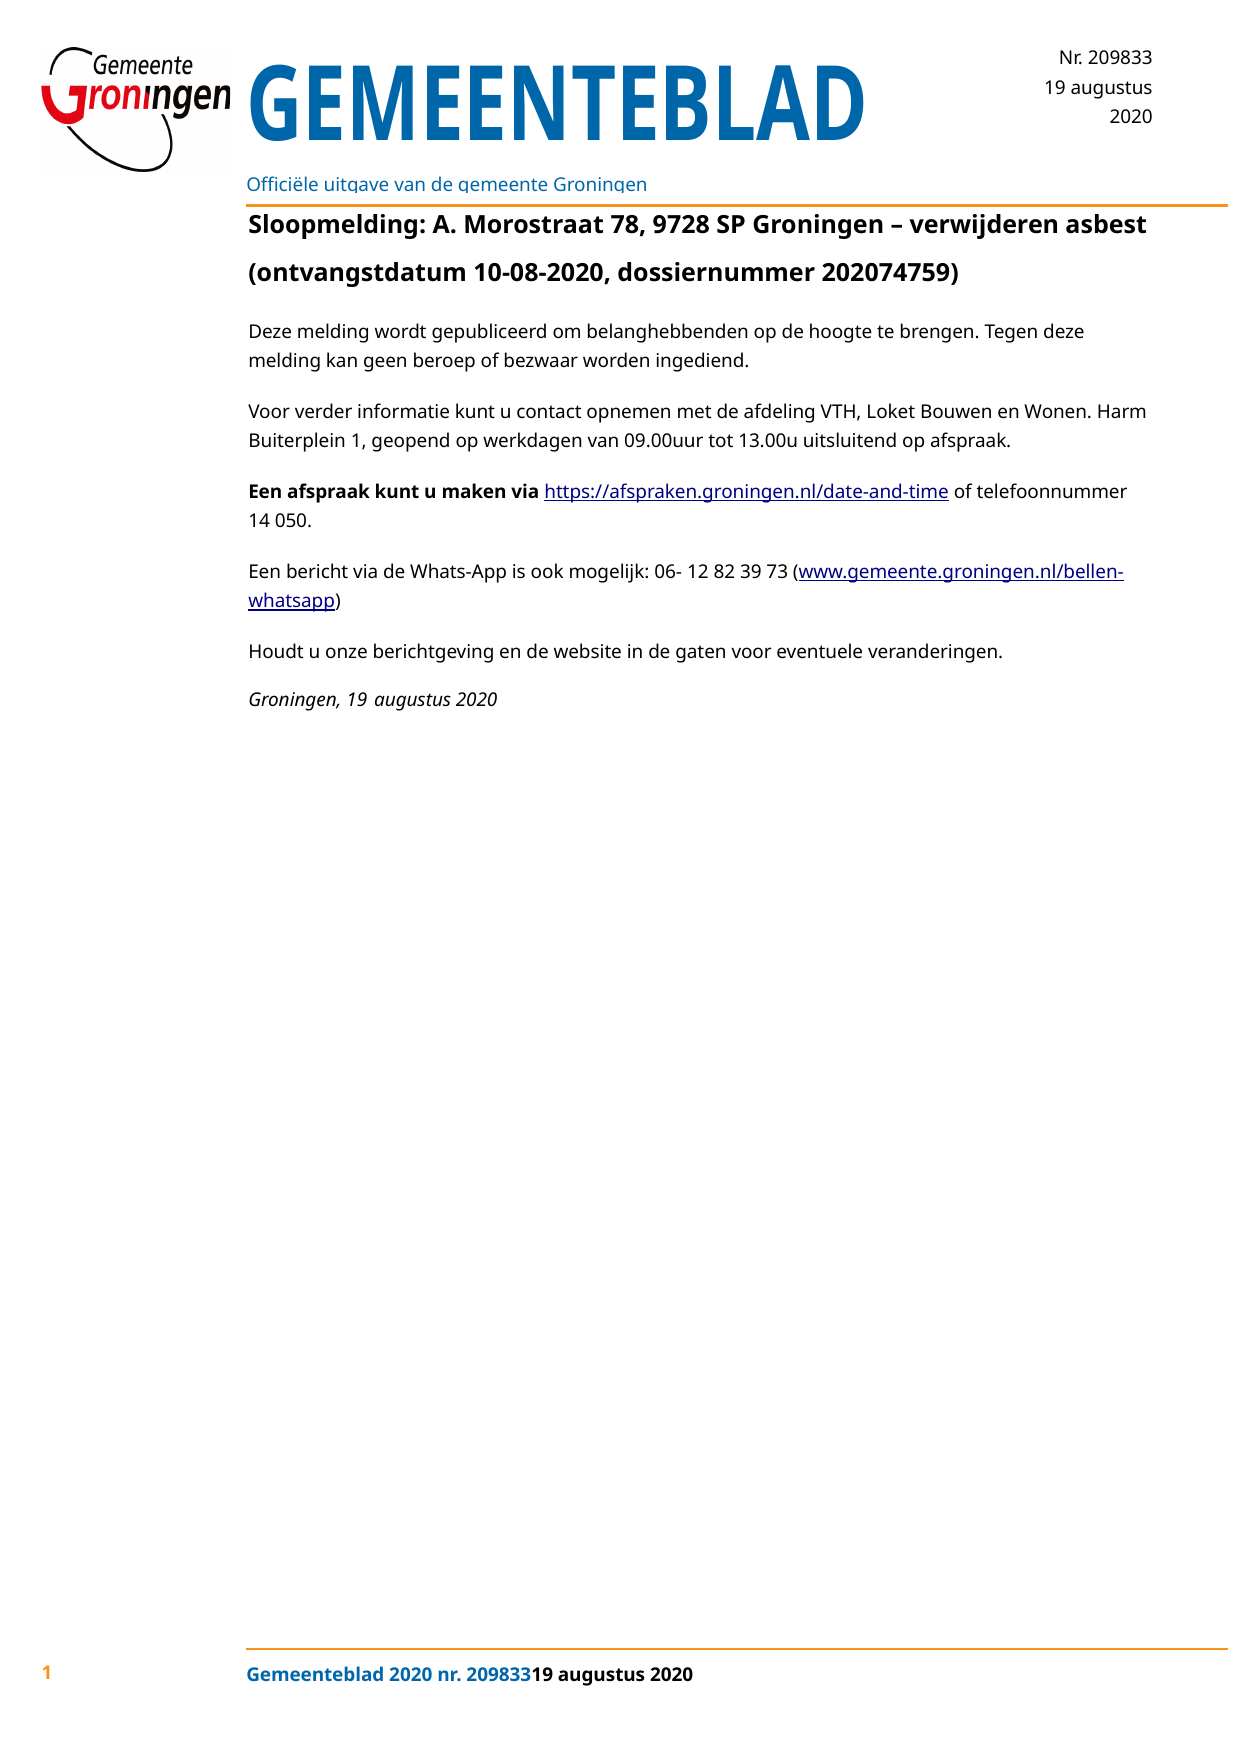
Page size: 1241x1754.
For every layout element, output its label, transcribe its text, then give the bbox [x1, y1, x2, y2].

text Sloopmelding: A. Morostraat 78, 9728 SP Groningen – verwijderen asbest (ontvangstdatum 10-08-2020, dossiernummer 202074759) [248, 207, 1152, 288]
text Houdt u onze berichtgeving en de website in de gaten voor eventuele veranderingen. [248, 638, 1152, 664]
text Voor verder informatie kunt u contact opnemen met de afdeling VTH, Loket Bouwen en Wonen. Harm Buiterplein 1, geopend op werkdagen van 09.00uur tot 13.00u uitsluitend op afspraak. [248, 398, 1152, 453]
picture [41, 47, 231, 172]
text Een afspraak kunt u maken via https://afspraken.groningen.nl/date-and-time of telefoonnummer 14 050. [248, 478, 1152, 533]
text Een bericht via de Whats-App is ook mogelijk: 06- 12 82 39 73 (www.gemeente.groningen.nl/bellen-whatsapp) [248, 558, 1152, 613]
text Groningen, 19 augustus 2020 [248, 686, 1152, 711]
text Deze melding wordt gepubliceerd om belanghebbenden op de hoogte te brengen. Tegen deze melding kan geen beroep of bezwaar worden ingediend. [248, 318, 1152, 373]
